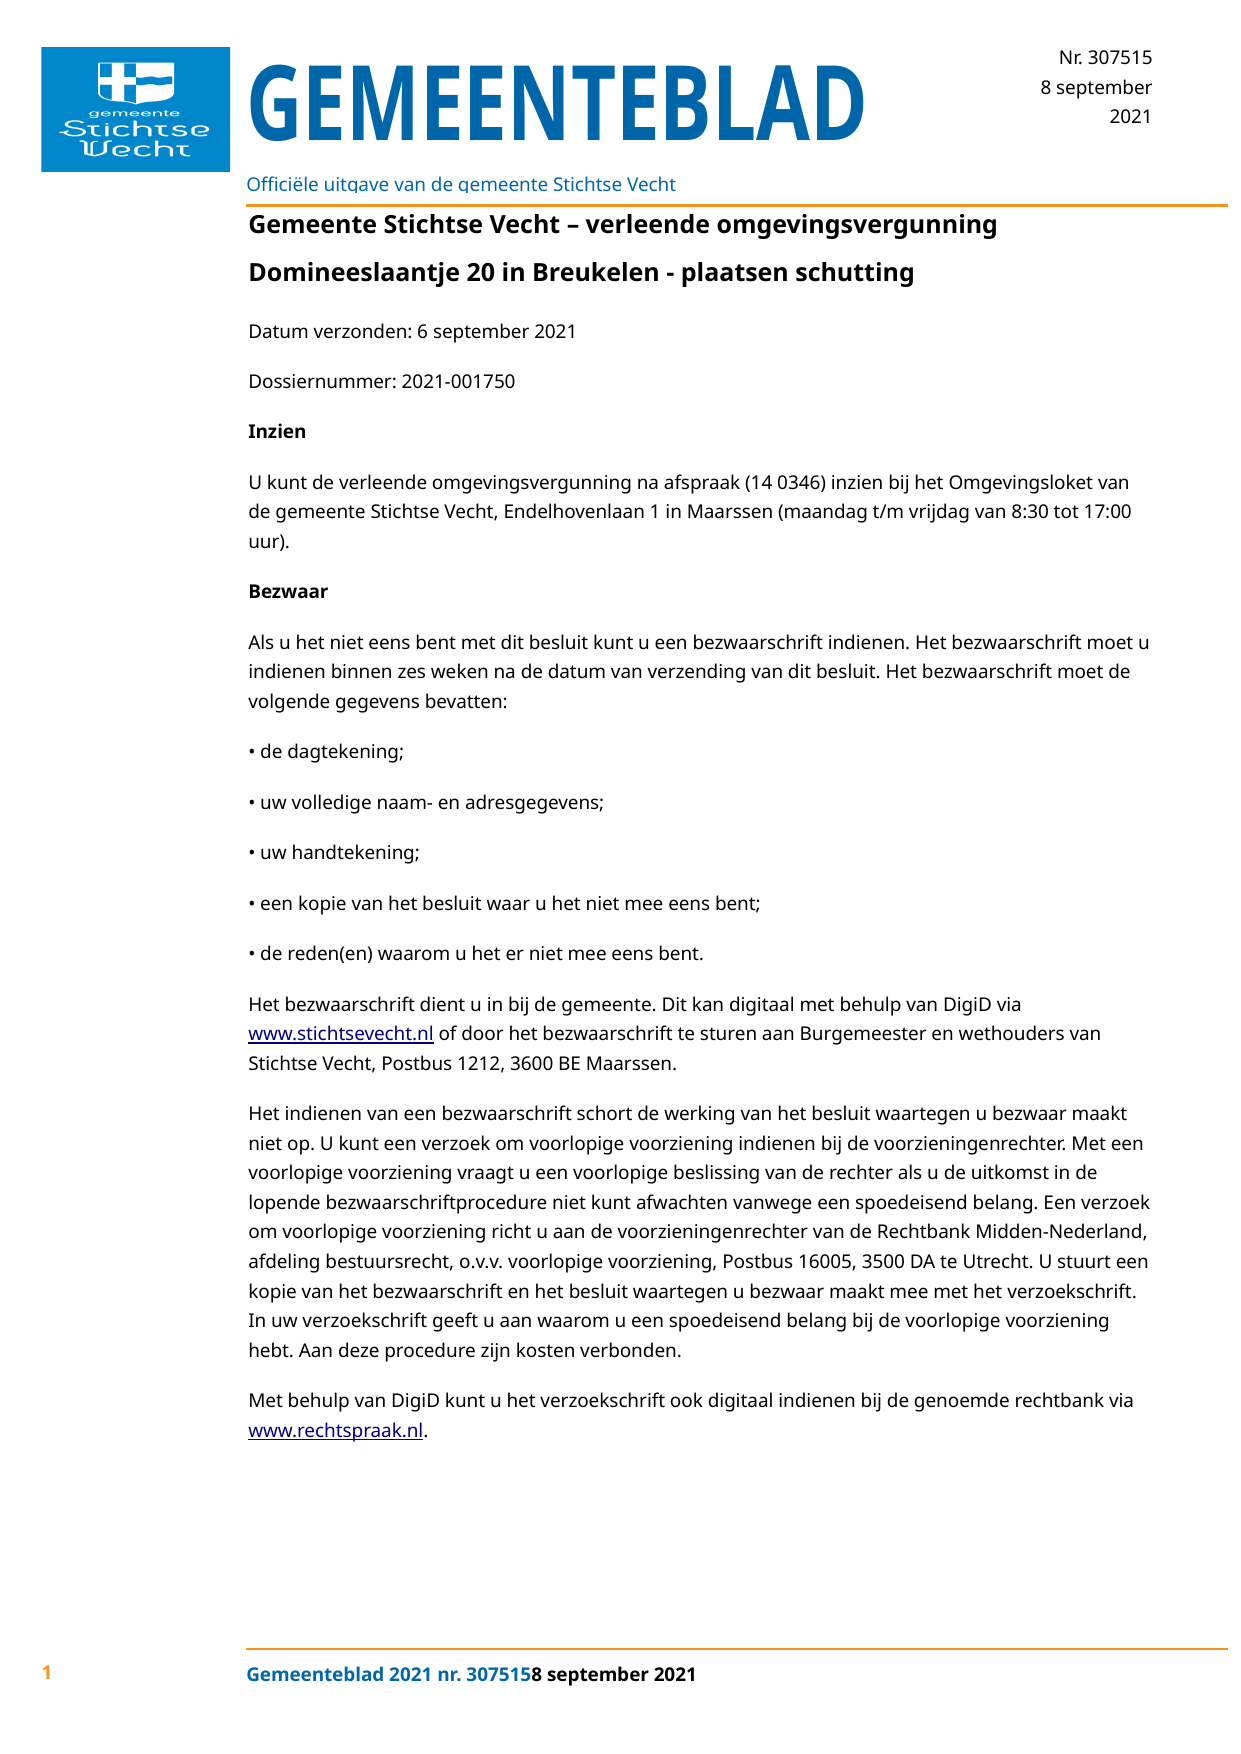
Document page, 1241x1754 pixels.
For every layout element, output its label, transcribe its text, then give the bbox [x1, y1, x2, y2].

picture [99, 63, 135, 101]
text U kunt de verleende omgevingsvergunning na afspraak (14 0346) inzien bij het Omgevingsloket van de gemeente Stichtse Vecht, Endelhovenlaan 1 in Maarssen (maandag t/m vrijdag van 8:30 tot 17:00 uur). [248, 469, 1152, 554]
text • de reden(en) waarom u het er niet mee eens bent. [248, 940, 1152, 966]
text Met behulp van DigiD kunt u het verzoekschrift ook digitaal indienen bij de genoemde rechtbank via www.rechtspraak.nl. [248, 1387, 1152, 1443]
picture [137, 63, 174, 103]
text Het indienen van een bezwaarschrift schort de werking van het besluit waartegen u bezwaar maakt niet op. U kunt een verzoek om voorlopige voorziening indienen bij de voorzieningenrechter. Met een voorlopige voorziening vraagt u een voorlopige beslissing van de rechter als u de uitkomst in de lopende bezwaarschriftprocedure niet kunt afwachten vanwege een spoedeisend belang. Een verzoek om voorlopige voorziening richt u aan de voorzieningenrechter van de Rechtbank Midden-Nederland, afdeling bestuursrecht, o.v.v. voorlopige voorziening, Postbus 16005, 3500 DA te Utrecht. U stuurt een kopie van het bezwaarschrift en het besluit waartegen u bezwaar maakt mee met het verzoekschrift. In uw verzoekschrift geeft u aan waarom u een spoedeisend belang bij de voorlopige voorziening hebt. Aan deze procedure zijn kosten verbonden. [248, 1100, 1152, 1363]
text Datum verzonden: 6 september 2021 [248, 318, 1152, 344]
text Bezwaar [248, 579, 1152, 604]
text • een kopie van het besluit waar u het niet mee eens bent; [248, 890, 1152, 916]
text Inzien [248, 419, 1152, 444]
text Gemeente Stichtse Vecht – verleende omgevingsvergunning Domineeslaantje 20 in Breukelen - plaatsen schutting [248, 207, 1152, 288]
text • uw handtekening; [248, 839, 1152, 865]
text • de dagtekening; [248, 739, 1152, 764]
text Dossiernummer: 2021-001750 [248, 368, 1152, 394]
text Als u het niet eens bent met dit besluit kunt u een bezwaarschrift indienen. Het bezwaarschrift moet u indienen binnen zes weken na de datum van verzending van dit besluit. Het bezwaarschrift moet de volgende gegevens bevatten: [248, 629, 1152, 714]
text • uw volledige naam- en adresgegevens; [248, 789, 1152, 815]
text Het bezwaarschrift dient u in bij de gemeente. Dit kan digitaal met behulp van DigiD via www.stichtsevecht.nl of door het bezwaarschrift te sturen aan Burgemeester en wethouders van Stichtse Vecht, Postbus 1212, 3600 BE Maarssen. [248, 991, 1152, 1076]
